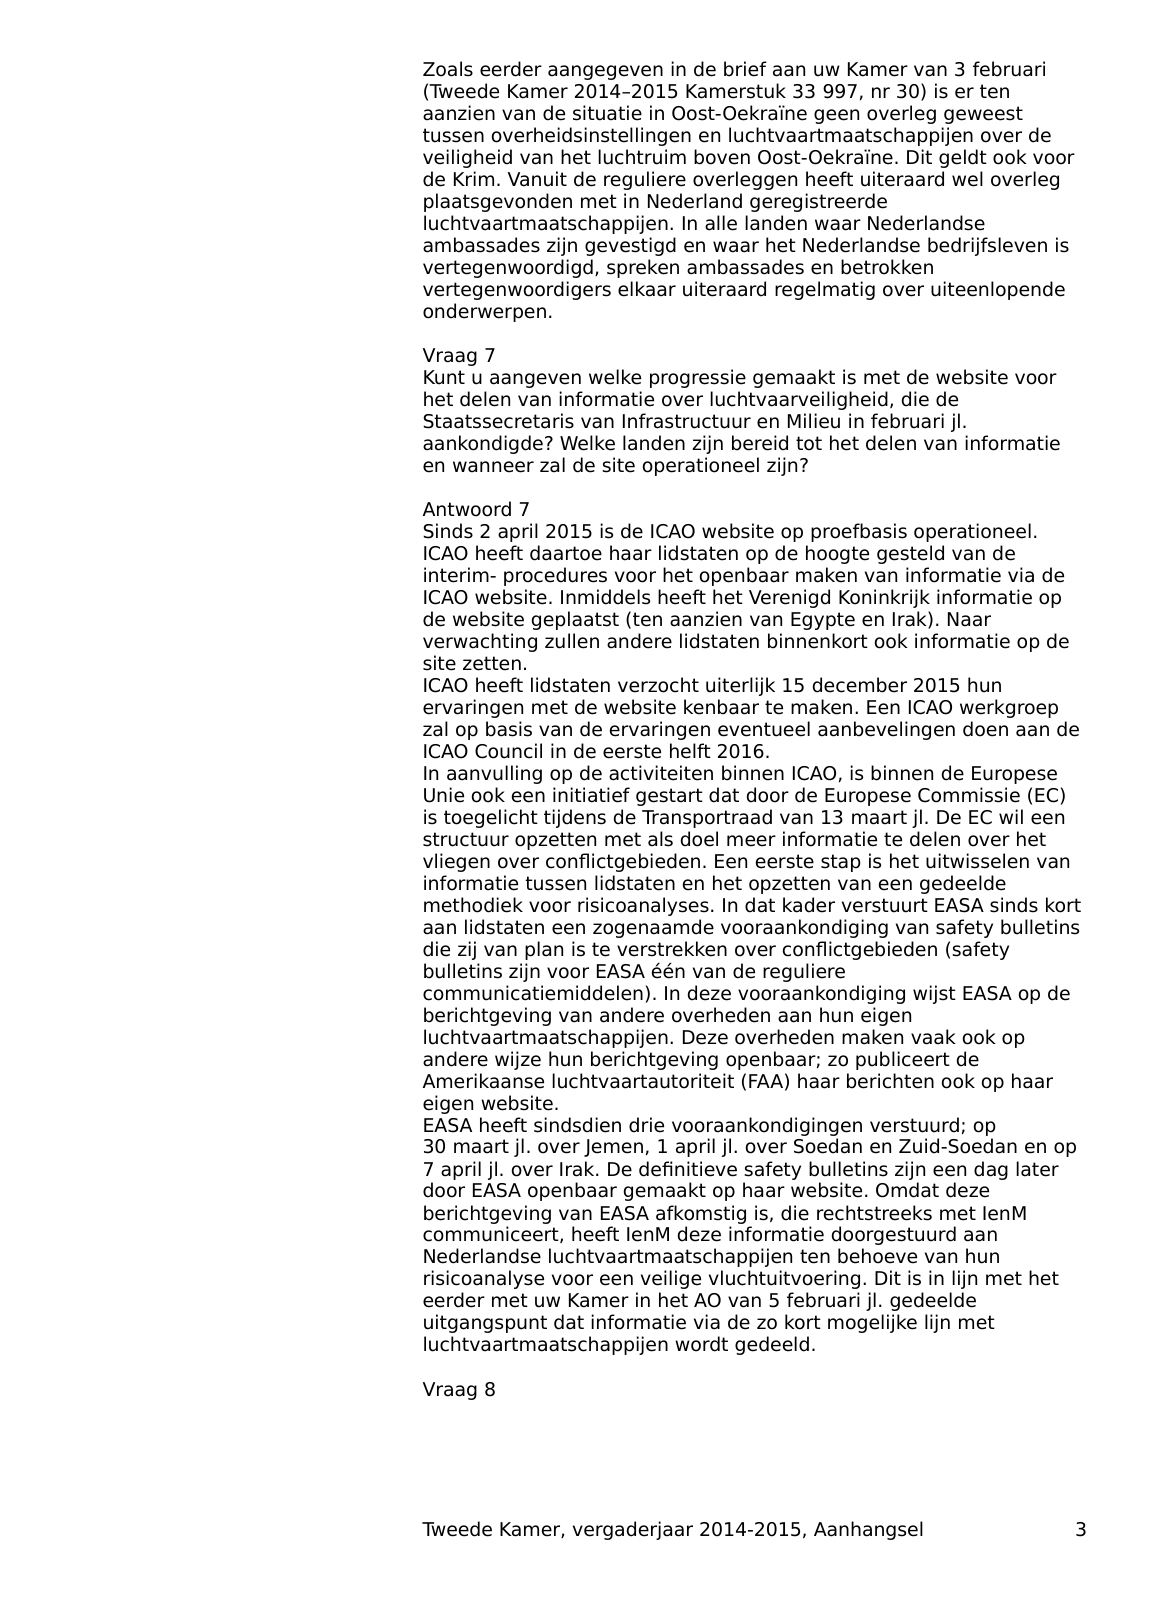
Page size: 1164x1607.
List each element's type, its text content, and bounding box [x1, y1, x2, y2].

text Sinds 2 april 2015 is de ICAO website op proefbasis operationeel. ICAO heeft daartoe haar lidstaten op de hoogte gesteld van de interim- procedures voor het openbaar maken van informatie via de ICAO website. Inmiddels heeft het Verenigd Koninkrijk informatie op de website geplaatst (ten aanzien van Egypte en Irak). Naar verwachting zullen andere lidstaten binnenkort ook informatie op de site zetten. [422, 521, 1087, 675]
text Antwoord 7 [422, 499, 1087, 521]
text EASA heeft sindsdien drie vooraankondigingen verstuurd; op 30 maart jl. over Jemen, 1 april jl. over Soedan en Zuid-Soedan en op 7 april jl. over Irak. De definitieve safety bulletins zijn een dag later door EASA openbaar gemaakt op haar website. Omdat deze berichtgeving van EASA afkomstig is, die rechtstreeks met IenM communiceert, heeft IenM deze informatie doorgestuurd aan Nederlandse luchtvaartmaatschappijen ten behoeve van hun risicoanalyse voor een veilige vluchtuitvoering. Dit is in lijn met het eerder met uw Kamer in het AO van 5 februari jl. gedeelde uitgangspunt dat informatie via de zo kort mogelijke lijn met luchtvaartmaatschappijen wordt gedeeld. [422, 1114, 1087, 1356]
text Kunt u aangeven welke progressie gemaakt is met de website voor het delen van informatie over luchtvaarveiligheid, die de Staatssecretaris van Infrastructuur en Milieu in februari jl. aankondigde? Welke landen zijn bereid tot het delen van informatie en wanneer zal de site operationeel zijn? [422, 367, 1087, 477]
text In aanvulling op de activiteiten binnen ICAO, is binnen de Europese Unie ook een initiatief gestart dat door de Europese Commissie (EC) is toegelicht tijdens de Transportraad van 13 maart jl. De EC wil een structuur opzetten met als doel meer informatie te delen over het vliegen over conflictgebieden. Een eerste stap is het uitwisselen van informatie tussen lidstaten en het opzetten van een gedeelde methodiek voor risicoanalyses. In dat kader verstuurt EASA sinds kort aan lidstaten een zogenaamde vooraankondiging van safety bulletins die zij van plan is te verstrekken over conflictgebieden (safety bulletins zijn voor EASA één van de reguliere communicatiemiddelen). In deze vooraankondiging wijst EASA op de berichtgeving van andere overheden aan hun eigen luchtvaartmaatschappijen. Deze overheden maken vaak ook op andere wijze hun berichtgeving openbaar; zo publiceert de Amerikaanse luchtvaartautoriteit (FAA) haar berichten ook op haar eigen website. [422, 763, 1087, 1114]
text Vraag 8 [422, 1378, 1087, 1400]
text Vraag 7 [422, 345, 1087, 367]
text Zoals eerder aangegeven in de brief aan uw Kamer van 3 februari (Tweede Kamer 2014–2015 Kamerstuk 33 997, nr 30) is er ten aanzien van de situatie in Oost-Oekraïne geen overleg geweest tussen overheidsinstellingen en luchtvaartmaatschappijen over de veiligheid van het luchtruim boven Oost-Oekraïne. Dit geldt ook voor de Krim. Vanuit de reguliere overleggen heeft uiteraard wel overleg plaatsgevonden met in Nederland geregistreerde luchtvaartmaatschappijen. In alle landen waar Nederlandse ambassades zijn gevestigd en waar het Nederlandse bedrijfsleven is vertegenwoordigd, spreken ambassades en betrokken vertegenwoordigers elkaar uiteraard regelmatig over uiteenlopende onderwerpen. [422, 59, 1087, 323]
text ICAO heeft lidstaten verzocht uiterlijk 15 december 2015 hun ervaringen met de website kenbaar te maken. Een ICAO werkgroep zal op basis van de ervaringen eventueel aanbevelingen doen aan de ICAO Council in de eerste helft 2016. [422, 675, 1087, 763]
